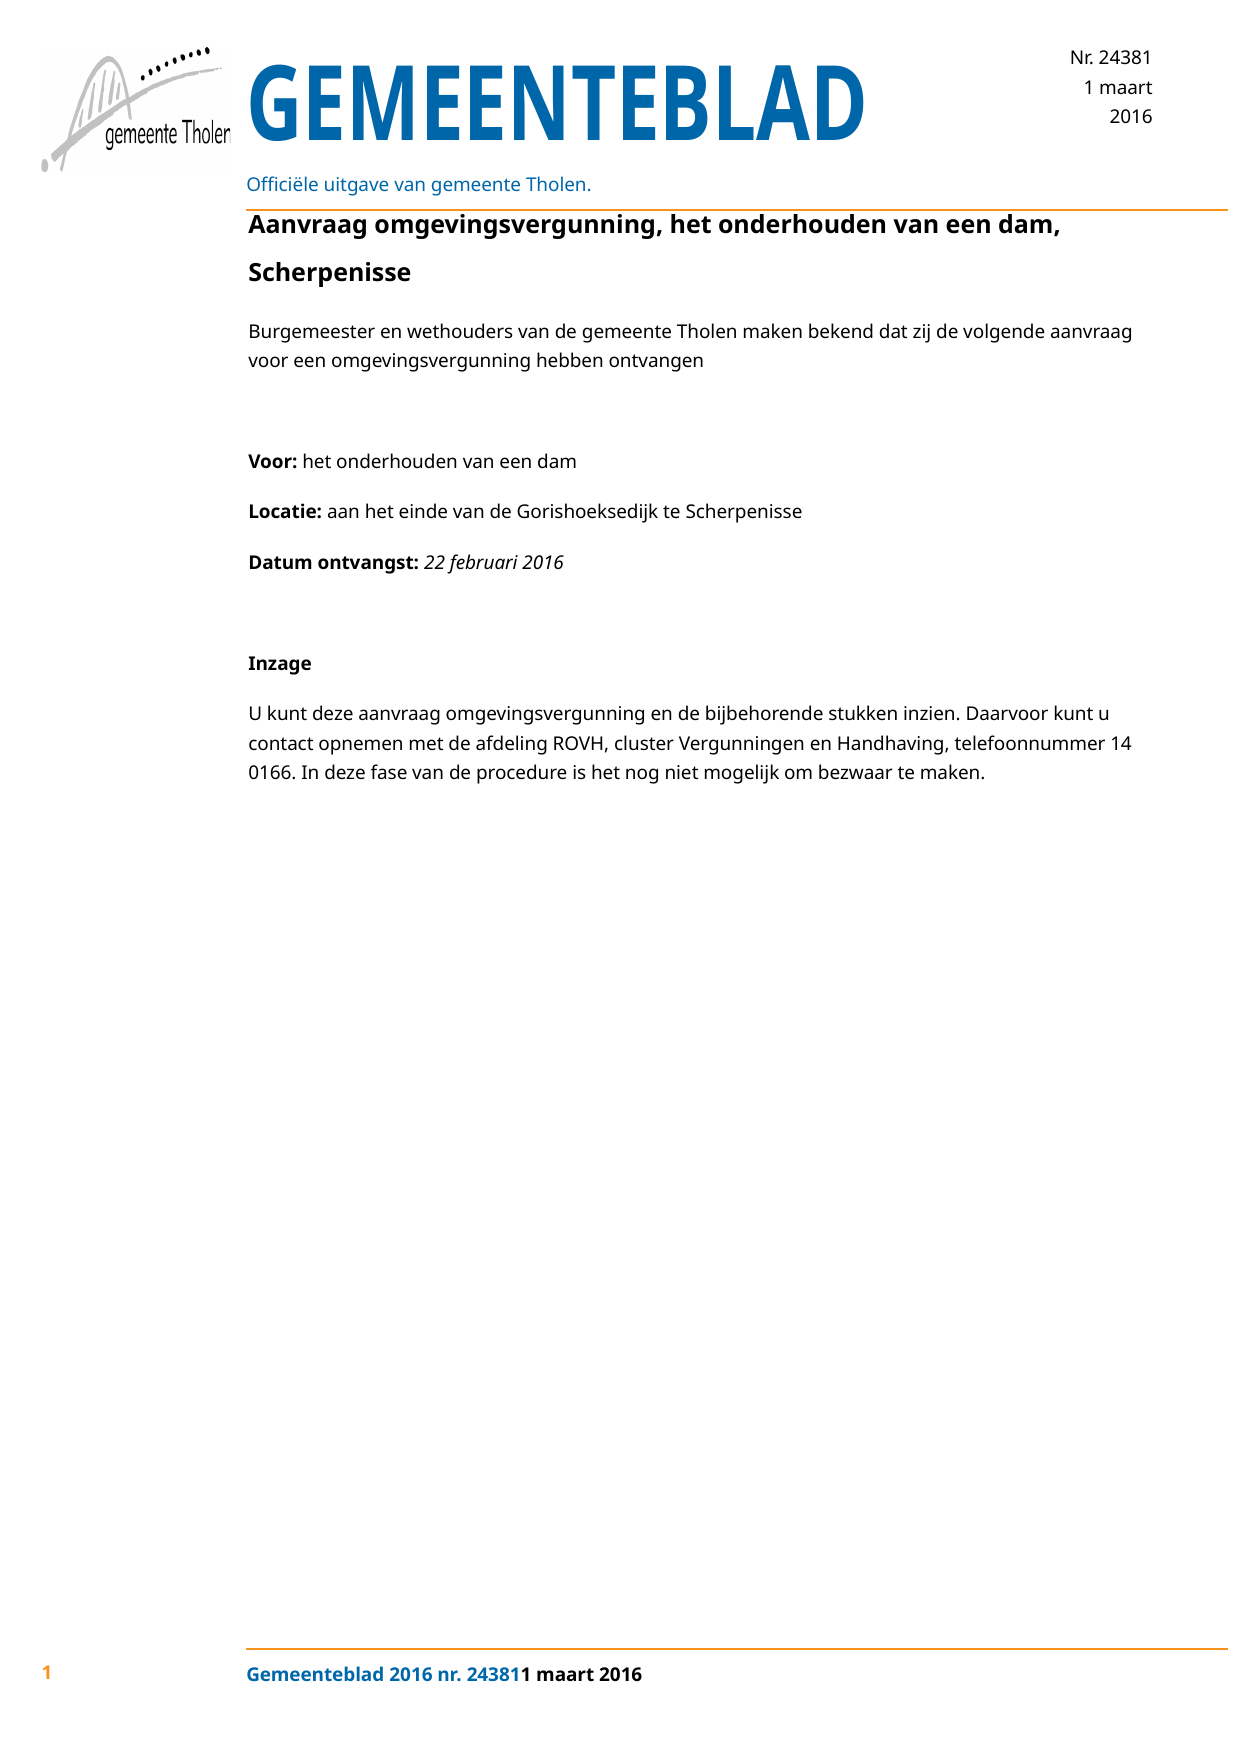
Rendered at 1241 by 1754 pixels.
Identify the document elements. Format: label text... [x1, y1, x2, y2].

text Inzage [248, 650, 1152, 676]
text Datum ontvangst: 22 februari 2016 [248, 549, 1152, 575]
text Burgemeester en wethouders van de gemeente Tholen maken bekend dat zij de volgende aanvraag voor een omgevingsvergunning hebben ontvangen [248, 318, 1152, 373]
picture [41, 47, 231, 172]
text Locatie: aan het einde van de Gorishoeksedijk te Scherpenisse [248, 499, 1152, 524]
text Voor: het onderhouden van een dam [248, 448, 1152, 474]
text U kunt deze aanvraag omgevingsvergunning en de bijbehorende stukken inzien. Daarvoor kunt u contact opnemen met de afdeling ROVH, cluster Vergunningen en Handhaving, telefoonnummer 14 0166. In deze fase van de procedure is het nog niet mogelijk om bezwaar te maken. [248, 700, 1152, 785]
text Aanvraag omgevingsvergunning, het onderhouden van een dam, Scherpenisse [248, 211, 1152, 288]
